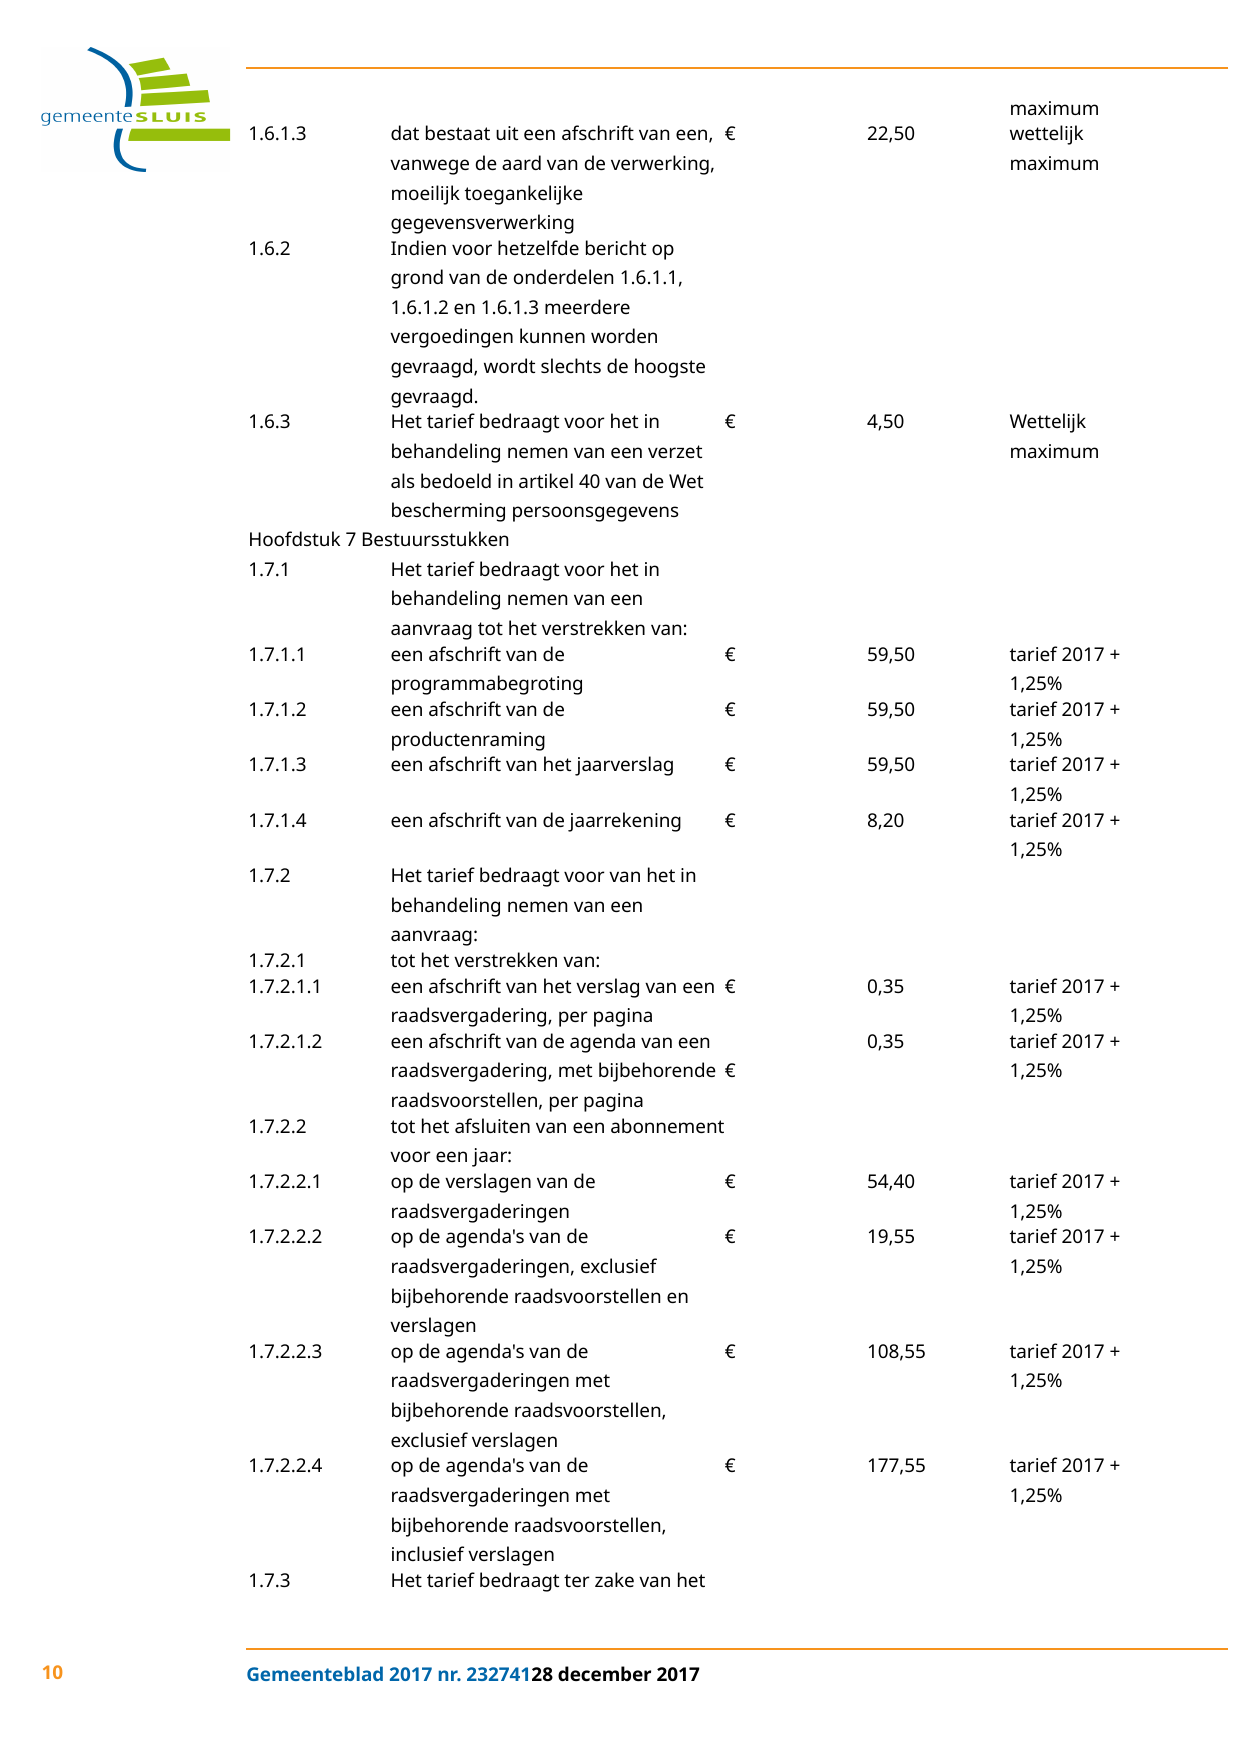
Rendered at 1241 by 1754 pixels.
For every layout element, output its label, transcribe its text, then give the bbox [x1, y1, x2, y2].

table_cell tarief 2017 + 1,25% [1009, 696, 1152, 752]
table_cell [867, 1567, 1009, 1593]
table_cell 1.7.1.4 [248, 807, 390, 862]
table_cell € [725, 1338, 867, 1453]
table_header [867, 556, 1009, 641]
table_cell op de agenda's van de raadsvergaderingen met bijbehorende raadsvoorstellen, exclusief verslagen [390, 1338, 724, 1453]
table_cell [867, 235, 1009, 409]
table_cell een afschrift van de jaarrekening [390, 807, 724, 862]
table_cell € [725, 807, 867, 862]
table_cell wettelijk maximum [1009, 121, 1152, 235]
table_cell tarief 2017 + 1,25% [1009, 641, 1152, 696]
table_cell [1009, 1113, 1152, 1168]
table_cell € [725, 1028, 867, 1113]
table_cell [390, 95, 724, 121]
table_cell [1009, 862, 1152, 947]
table_cell € [725, 1168, 867, 1224]
table_cell tarief 2017 + 1,25% [1009, 973, 1152, 1028]
table_cell een afschrift van het jaarverslag [390, 752, 724, 807]
table_cell [867, 1113, 1009, 1168]
table_cell € [725, 1224, 867, 1338]
table_cell tarief 2017 + 1,25% [1009, 1224, 1152, 1338]
table_cell 177,55 [867, 1453, 1009, 1567]
table_cell tarief 2017 + 1,25% [1009, 1168, 1152, 1224]
table_cell een afschrift van de productenraming [390, 696, 724, 752]
table_cell € [725, 752, 867, 807]
table_header Het tarief bedraagt voor het in behandeling nemen van een aanvraag tot het verstrekken van: [390, 556, 724, 641]
table_cell 1.7.3 [248, 1567, 390, 1593]
table_cell 1.6.3 [248, 409, 390, 523]
table_cell Indien voor hetzelfde bericht op grond van de onderdelen 1.6.1.1, 1.6.1.2 en 1.6.1.3 meerdere vergoedingen kunnen worden gevraagd, wordt slechts de hoogste gevraagd. [390, 235, 724, 409]
table_cell € [725, 1453, 867, 1567]
table_cell 1.7.2.2.2 [248, 1224, 390, 1338]
table_cell [867, 95, 1009, 121]
table_cell tarief 2017 + 1,25% [1009, 752, 1152, 807]
table_header [725, 556, 867, 641]
table_cell [725, 862, 867, 947]
table_cell maximum [1009, 95, 1152, 121]
table_cell [725, 1113, 867, 1168]
table_cell 1.7.2.2 [248, 1113, 390, 1168]
table_cell tarief 2017 + 1,25% [1009, 807, 1152, 862]
table_cell 59,50 [867, 752, 1009, 807]
table_cell € [725, 409, 867, 523]
table_cell [725, 235, 867, 409]
table_cell 59,50 [867, 641, 1009, 696]
table_cell tarief 2017 + 1,25% [1009, 1453, 1152, 1567]
table_cell 1.7.2.2.4 [248, 1453, 390, 1567]
table_cell € [725, 973, 867, 1028]
table_cell [725, 1567, 867, 1593]
table_cell Het tarief bedraagt voor van het in behandeling nemen van een aanvraag: [390, 862, 724, 947]
table_cell [867, 947, 1009, 973]
picture [41, 47, 231, 172]
table_cell 8,20 [867, 807, 1009, 862]
table_cell Het tarief bedraagt ter zake van het [390, 1567, 724, 1593]
table_cell 4,50 [867, 409, 1009, 523]
table_cell [1009, 947, 1152, 973]
table_cell tot het afsluiten van een abonnement voor een jaar: [390, 1113, 724, 1168]
table_cell 1.7.2 [248, 862, 390, 947]
table_cell 108,55 [867, 1338, 1009, 1453]
table_cell 0,35 [867, 973, 1009, 1028]
table_cell tarief 2017 + 1,25% [1009, 1338, 1152, 1453]
table_cell 0,35 [867, 1028, 1009, 1113]
table_cell 1.6.1.3 [248, 121, 390, 235]
table_cell een afschrift van de programmabegroting [390, 641, 724, 696]
table_cell [867, 862, 1009, 947]
table_cell 1.7.1.3 [248, 752, 390, 807]
table_cell [725, 95, 867, 121]
table_cell op de verslagen van de raadsvergaderingen [390, 1168, 724, 1224]
table_cell 1.7.2.1.2 [248, 1028, 390, 1113]
table_cell Het tarief bedraagt voor het in behandeling nemen van een verzet als bedoeld in artikel 40 van de Wet bescherming persoonsgegevens [390, 409, 724, 523]
table_cell op de agenda's van de raadsvergaderingen, exclusief bijbehorende raadsvoorstellen en verslagen [390, 1224, 724, 1338]
table_cell tot het verstrekken van: [390, 947, 724, 973]
table_cell op de agenda's van de raadsvergaderingen met bijbehorende raadsvoorstellen, inclusief verslagen [390, 1453, 724, 1567]
table_cell € [725, 641, 867, 696]
table_cell 59,50 [867, 696, 1009, 752]
table_cell een afschrift van de agenda van een raadsvergadering, met bijbehorende raadsvoorstellen, per pagina [390, 1028, 724, 1113]
table_cell Wettelijk maximum [1009, 409, 1152, 523]
table_cell [725, 947, 867, 973]
table_cell € [725, 121, 867, 235]
table_cell 1.6.2 [248, 235, 390, 409]
table_cell [1009, 235, 1152, 409]
table_cell 22,50 [867, 121, 1009, 235]
text Hoofdstuk 7 Bestuursstukken [248, 526, 1152, 552]
table_cell 1.7.1.2 [248, 696, 390, 752]
table_cell [248, 95, 390, 121]
table_cell 54,40 [867, 1168, 1009, 1224]
table_header 1.7.1 [248, 556, 390, 641]
table_cell dat bestaat uit een afschrift van een, vanwege de aard van de verwerking, moeilijk toegankelijke gegevensverwerking [390, 121, 724, 235]
table_cell 1.7.2.2.3 [248, 1338, 390, 1453]
table_cell 19,55 [867, 1224, 1009, 1338]
table_cell 1.7.1.1 [248, 641, 390, 696]
table_cell 1.7.2.2.1 [248, 1168, 390, 1224]
table_cell [1009, 1567, 1152, 1593]
table_cell € [725, 696, 867, 752]
table_cell 1.7.2.1 [248, 947, 390, 973]
table_cell tarief 2017 + 1,25% [1009, 1028, 1152, 1113]
table_cell 1.7.2.1.1 [248, 973, 390, 1028]
table_cell een afschrift van het verslag van een raadsvergadering, per pagina [390, 973, 724, 1028]
table_header [1009, 556, 1152, 641]
